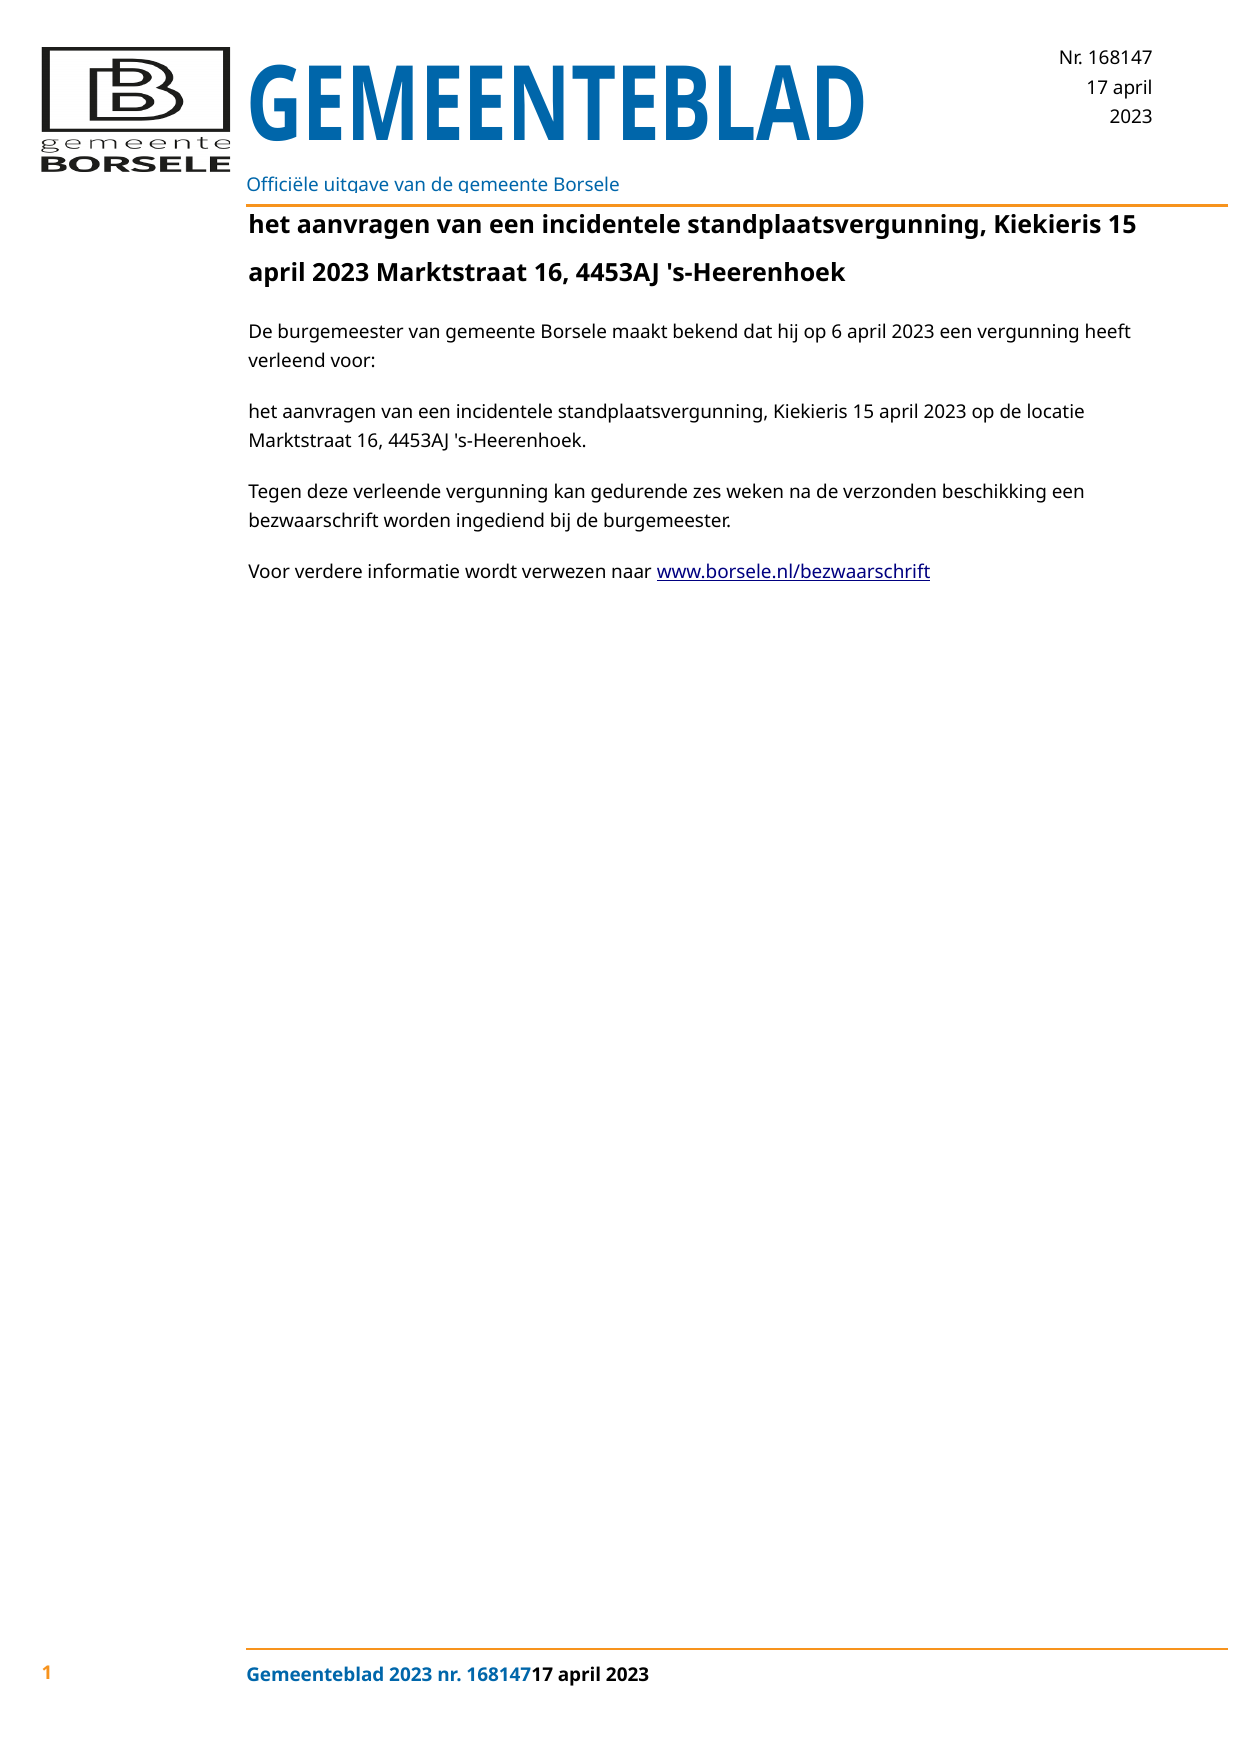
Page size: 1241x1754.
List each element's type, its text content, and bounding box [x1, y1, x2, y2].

text Voor verdere informatie wordt verwezen naar www.borsele.nl/bezwaarschrift [248, 558, 1152, 584]
text het aanvragen van een incidentele standplaatsvergunning, Kiekieris 15 april 2023 Marktstraat 16, 4453AJ 's-Heerenhoek [248, 207, 1152, 288]
text De burgemeester van gemeente Borsele maakt bekend dat hij op 6 april 2023 een vergunning heeft verleend voor: [248, 318, 1152, 373]
picture [41, 47, 231, 172]
text Tegen deze verleende vergunning kan gedurende zes weken na de verzonden beschikking een bezwaarschrift worden ingediend bij de burgemeester. [248, 478, 1152, 533]
text het aanvragen van een incidentele standplaatsvergunning, Kiekieris 15 april 2023 op de locatie Marktstraat 16, 4453AJ 's-Heerenhoek. [248, 398, 1152, 453]
